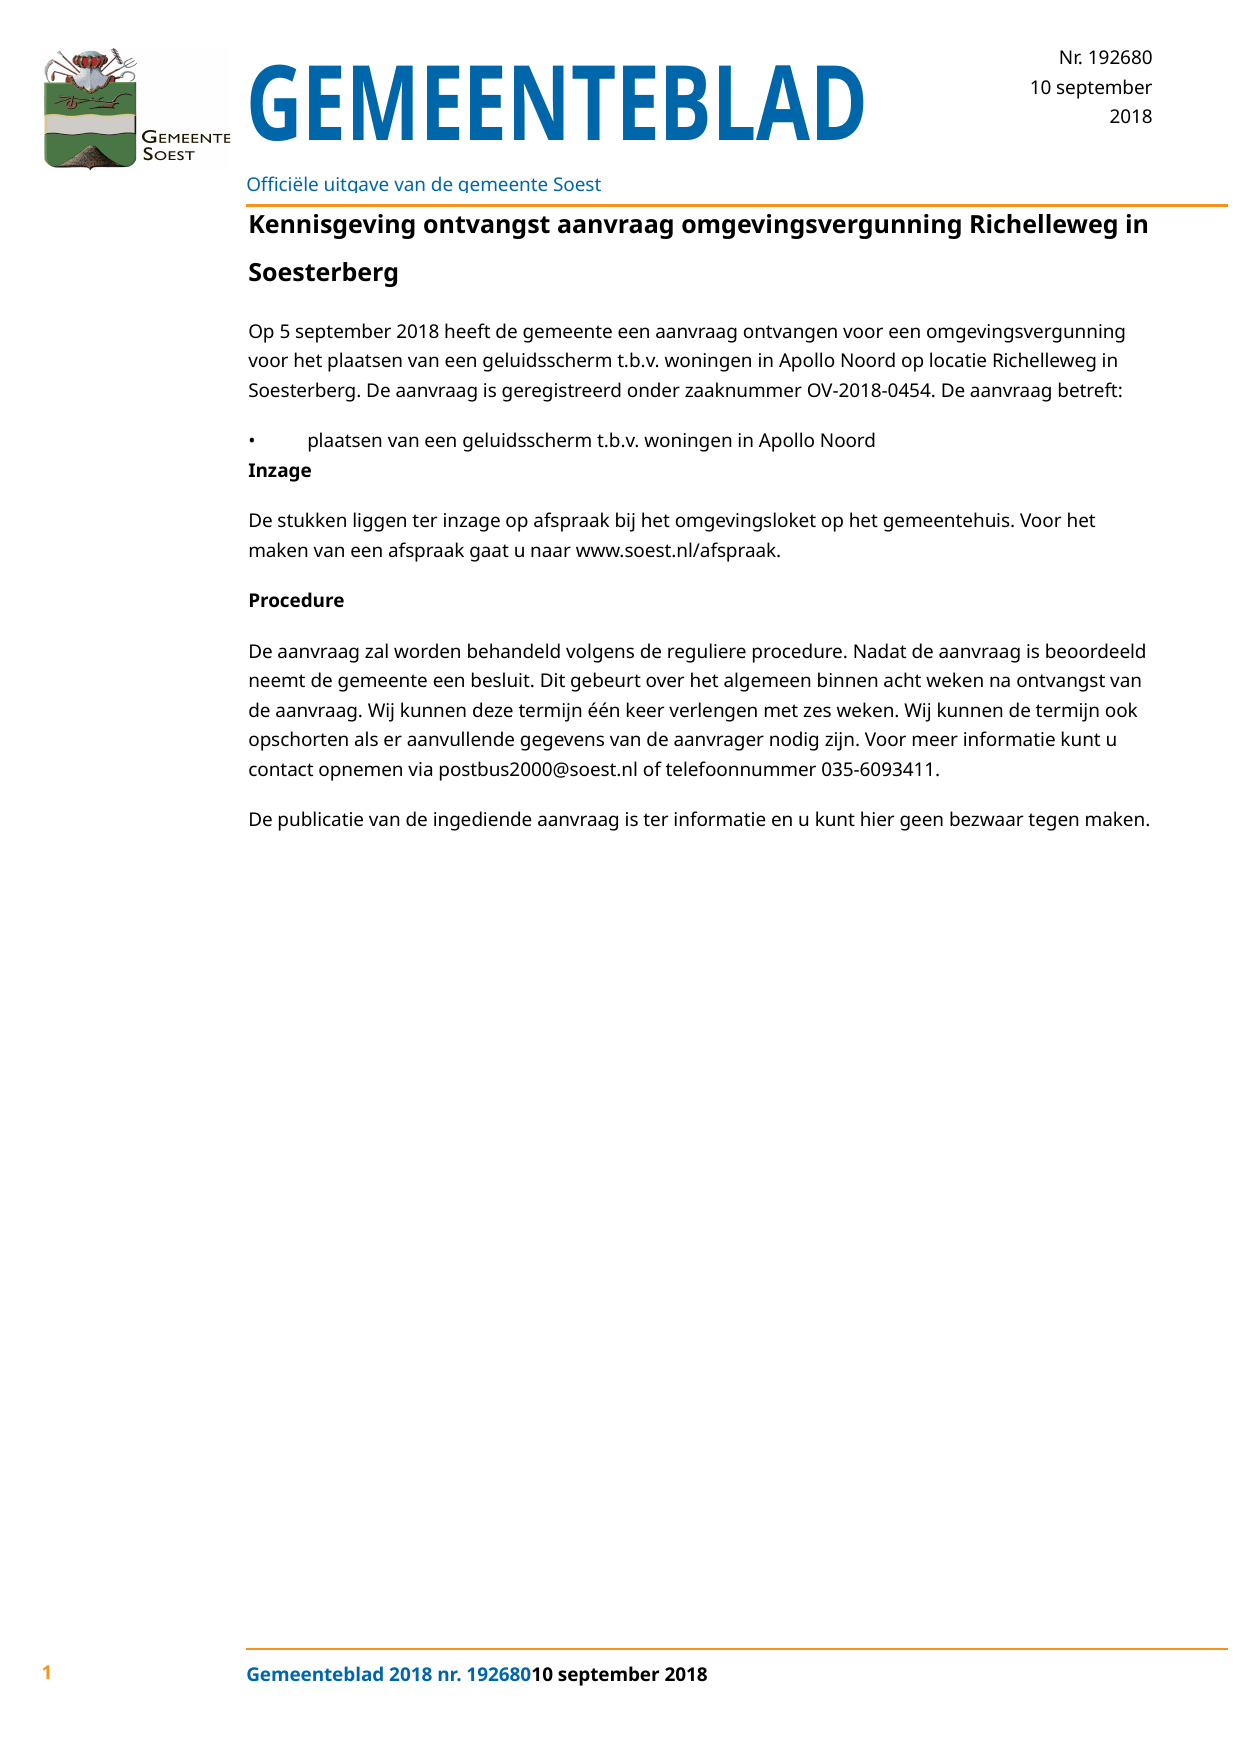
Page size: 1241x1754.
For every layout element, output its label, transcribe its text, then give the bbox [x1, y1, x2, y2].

text Kennisgeving ontvangst aanvraag omgevingsvergunning Richelleweg in Soesterberg [248, 207, 1152, 288]
text De aanvraag zal worden behandeld volgens de reguliere procedure. Nadat de aanvraag is beoordeeld neemt de gemeente een besluit. Dit gebeurt over het algemeen binnen acht weken na ontvangst van de aanvraag. Wij kunnen deze termijn één keer verlengen met zes weken. Wij kunnen de termijn ook opschorten als er aanvullende gegevens van de aanvrager nodig zijn. Voor meer informatie kunt u contact opnemen via postbus2000@soest.nl of telefoonnummer 035-6093411. [248, 638, 1152, 782]
picture [41, 47, 231, 172]
text Procedure [248, 587, 1152, 613]
text De stukken liggen ter inzage op afspraak bij het omgevingsloket op het gemeentehuis. Voor het maken van een afspraak gaat u naar www.soest.nl/afspraak. [248, 507, 1152, 563]
text De publicatie van de ingediende aanvraag is ter informatie en u kunt hier geen bezwaar tegen maken. [248, 807, 1152, 832]
list plaatsen van een geluidsscherm t.b.v. woningen in Apollo Noord [248, 427, 1152, 453]
text Inzage [248, 457, 1152, 483]
text Op 5 september 2018 heeft de gemeente een aanvraag ontvangen voor een omgevingsvergunning voor het plaatsen van een geluidsscherm t.b.v. woningen in Apollo Noord op locatie Richelleweg in Soesterberg. De aanvraag is geregistreerd onder zaaknummer OV-2018-0454. De aanvraag betreft: [248, 318, 1152, 403]
